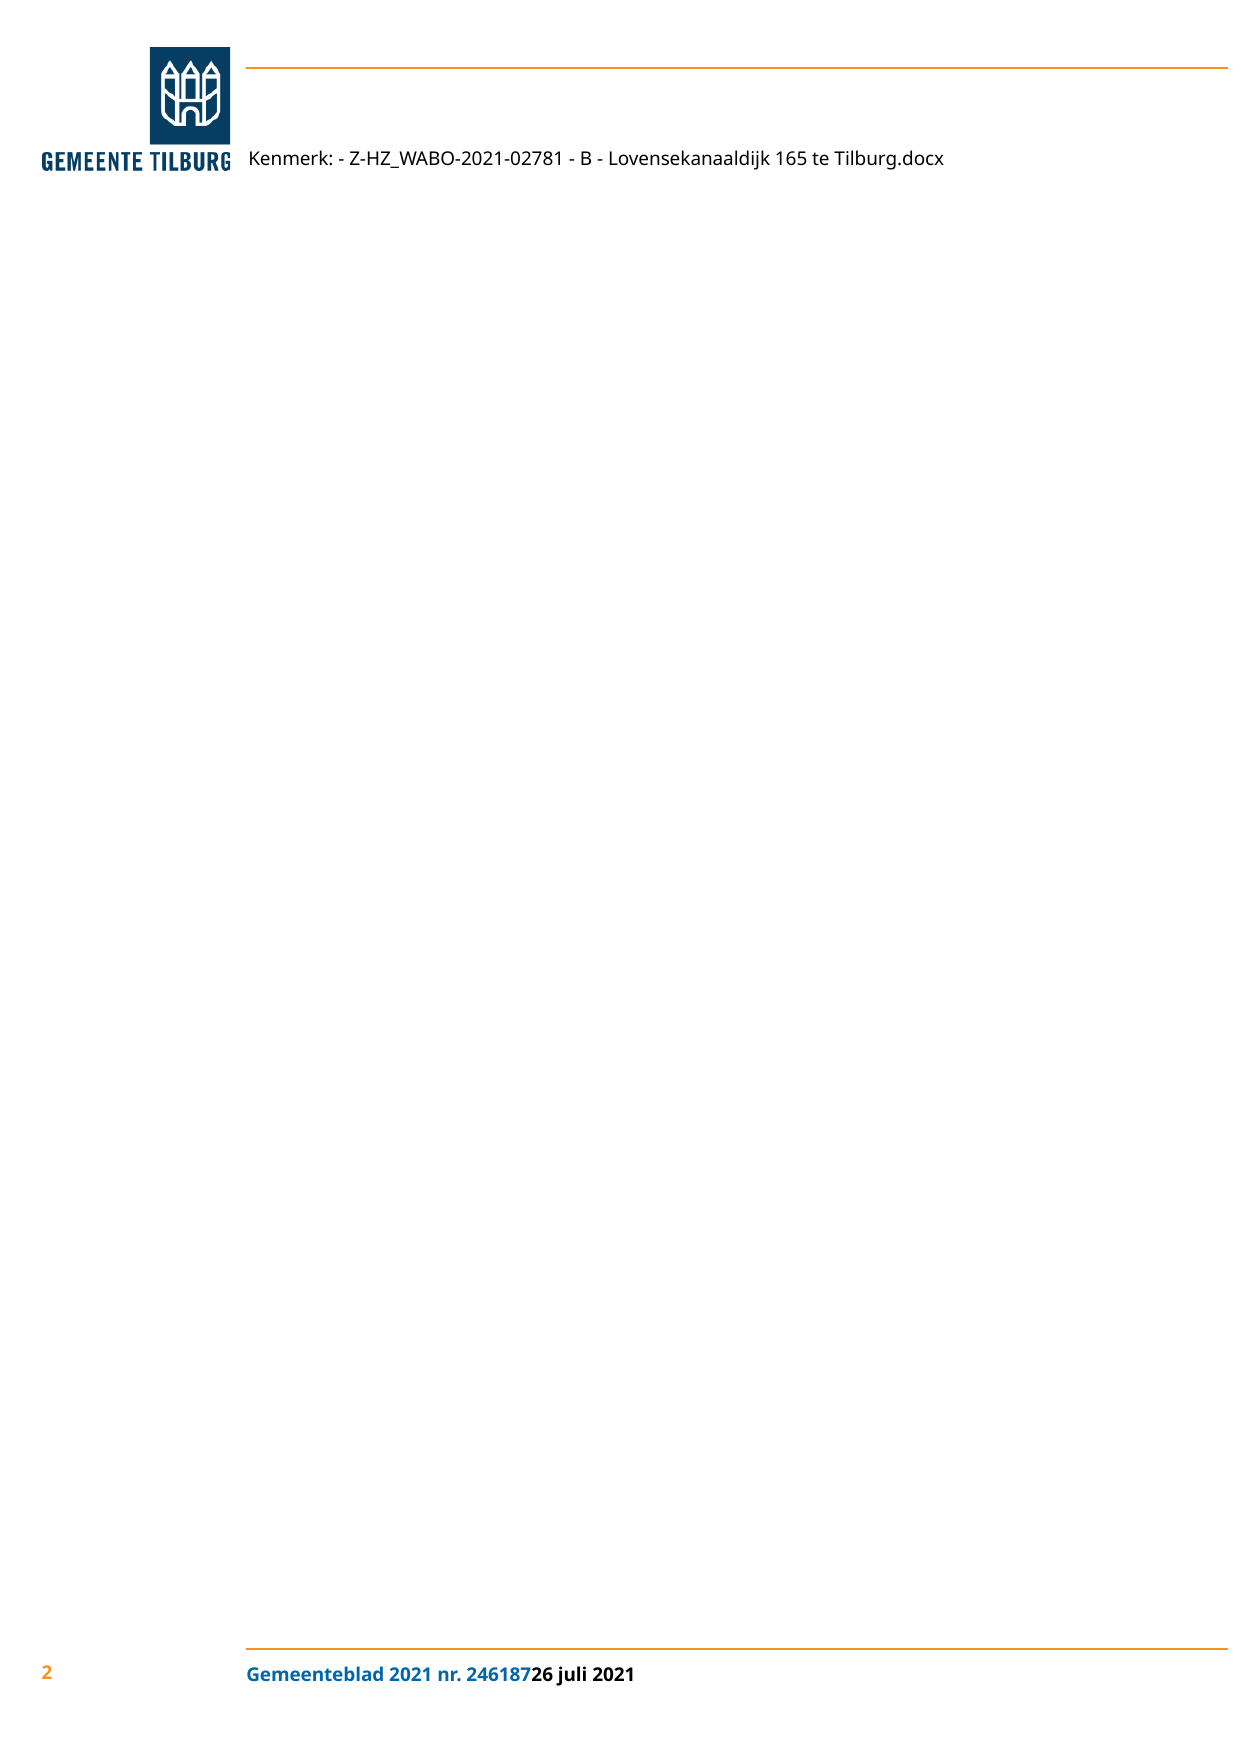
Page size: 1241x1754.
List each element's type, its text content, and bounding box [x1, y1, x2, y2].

text Kenmerk: - Z-HZ_WABO-2021-02781 - B - Lovensekanaaldijk 165 te Tilburg.docx [248, 145, 1152, 171]
picture [41, 47, 231, 172]
